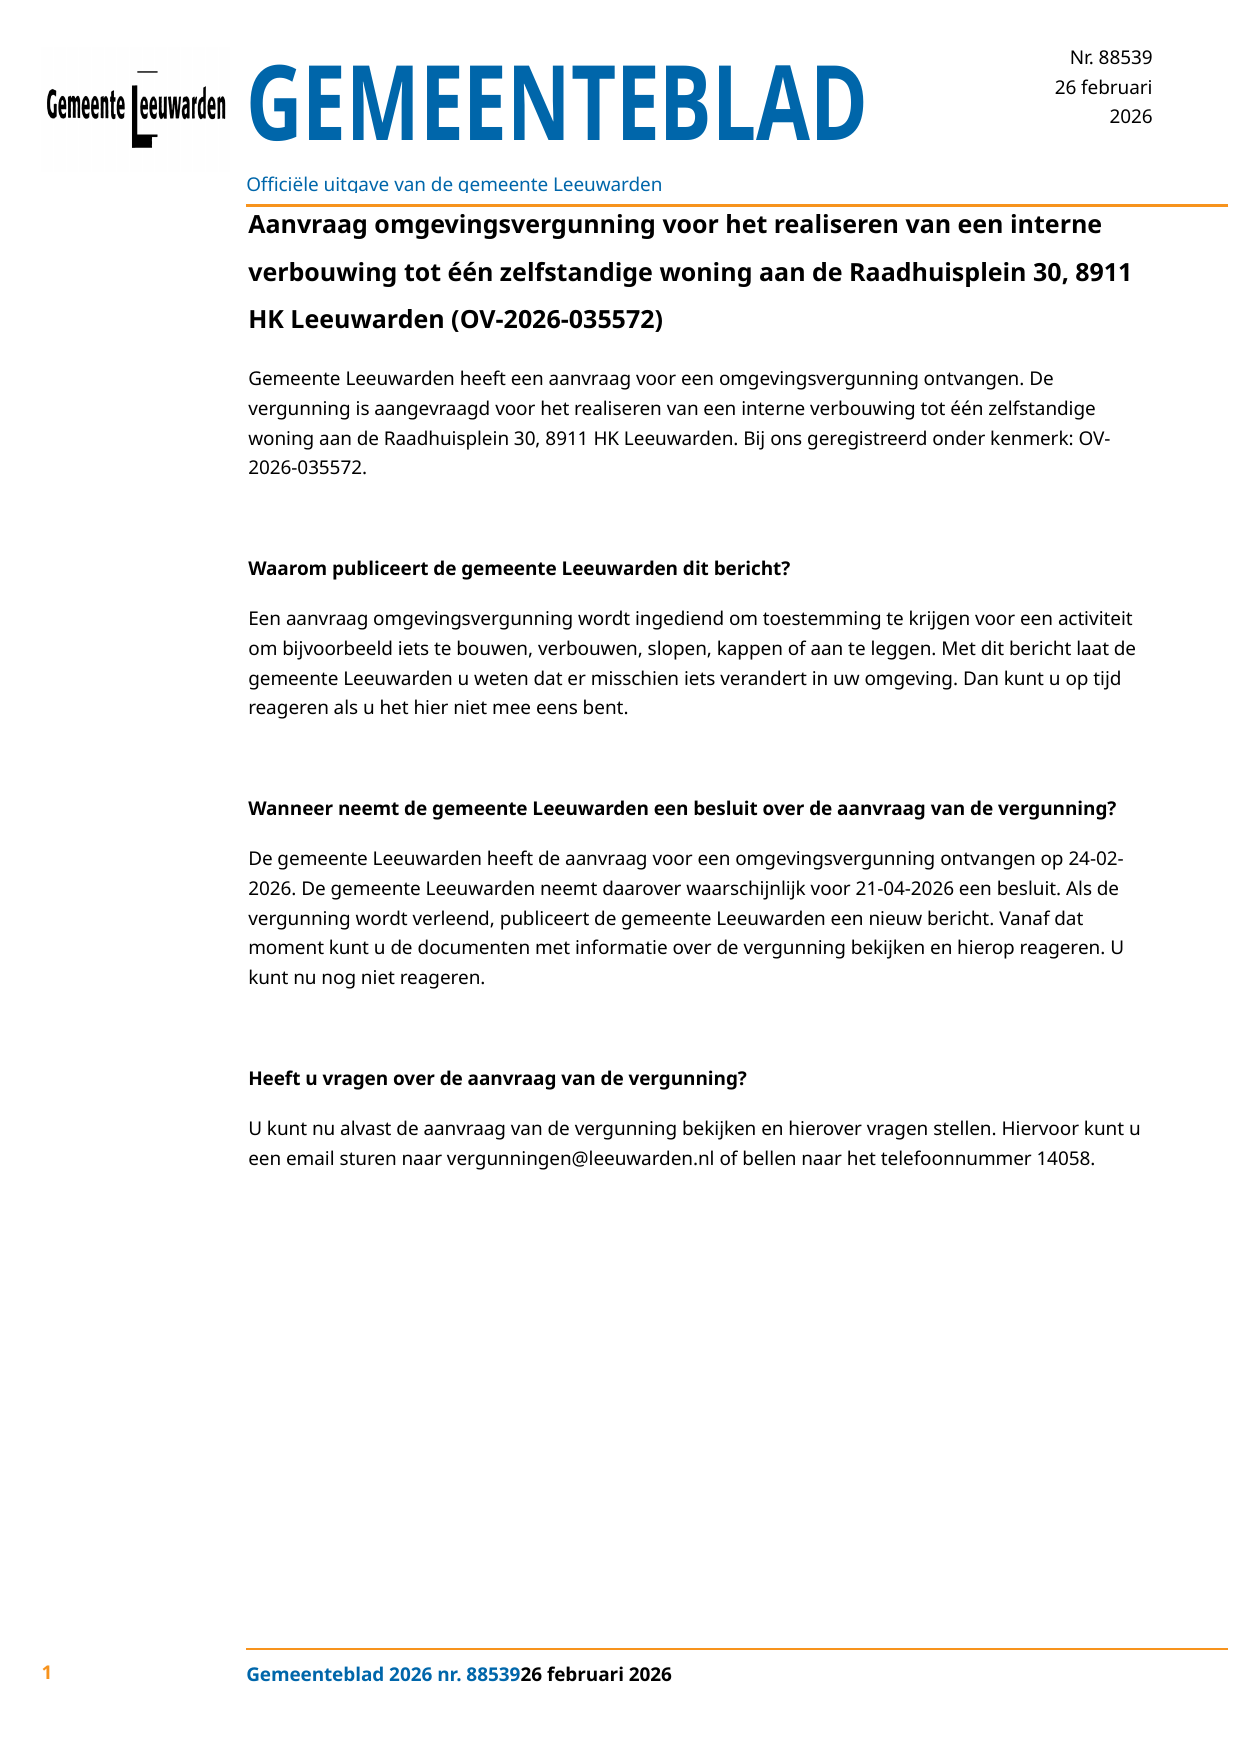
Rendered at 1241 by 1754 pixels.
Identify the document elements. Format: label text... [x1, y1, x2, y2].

text Aanvraag omgevingsvergunning voor het realiseren van een interne verbouwing tot één zelfstandige woning aan de Raadhuisplein 30, 8911 HK Leeuwarden (OV-2026-035572) [248, 207, 1152, 336]
text Wanneer neemt de gemeente Leeuwarden een besluit over de aanvraag van de vergunning? [248, 795, 1152, 821]
text U kunt nu alvast de aanvraag van de vergunning bekijken en hierover vragen stellen. Hiervoor kunt u een email sturen naar vergunningen@leeuwarden.nl of bellen naar het telefoonnummer 14058. [248, 1115, 1152, 1170]
text De gemeente Leeuwarden heeft de aanvraag voor een omgevingsvergunning ontvangen op 24-02-2026. De gemeente Leeuwarden neemt daarover waarschijnlijk voor 21-04-2026 een besluit. Als de vergunning wordt verleend, publiceert de gemeente Leeuwarden een nieuw bericht. Vanaf dat moment kunt u de documenten met informatie over de vergunning bekijken en hierop reageren. U kunt nu nog niet reageren. [248, 846, 1152, 989]
text Gemeente Leeuwarden heeft een aanvraag voor een omgevingsvergunning ontvangen. De vergunning is aangevraagd voor het realiseren van een interne verbouwing tot één zelfstandige woning aan de Raadhuisplein 30, 8911 HK Leeuwarden. Bij ons geregistreerd onder kenmerk: OV-2026-035572. [248, 366, 1152, 480]
text Heeft u vragen over de aanvraag van de vergunning? [248, 1065, 1152, 1090]
text Een aanvraag omgevingsvergunning wordt ingediend om toestemming te krijgen voor een activiteit om bijvoorbeeld iets te bouwen, verbouwen, slopen, kappen of aan te leggen. Met dit bericht laat de gemeente Leeuwarden u weten dat er misschien iets verandert in uw omgeving. Dan kunt u op tijd reageren als u het hier niet mee eens bent. [248, 606, 1152, 720]
picture [41, 47, 231, 172]
text Waarom publiceert de gemeente Leeuwarden dit bericht? [248, 555, 1152, 581]
